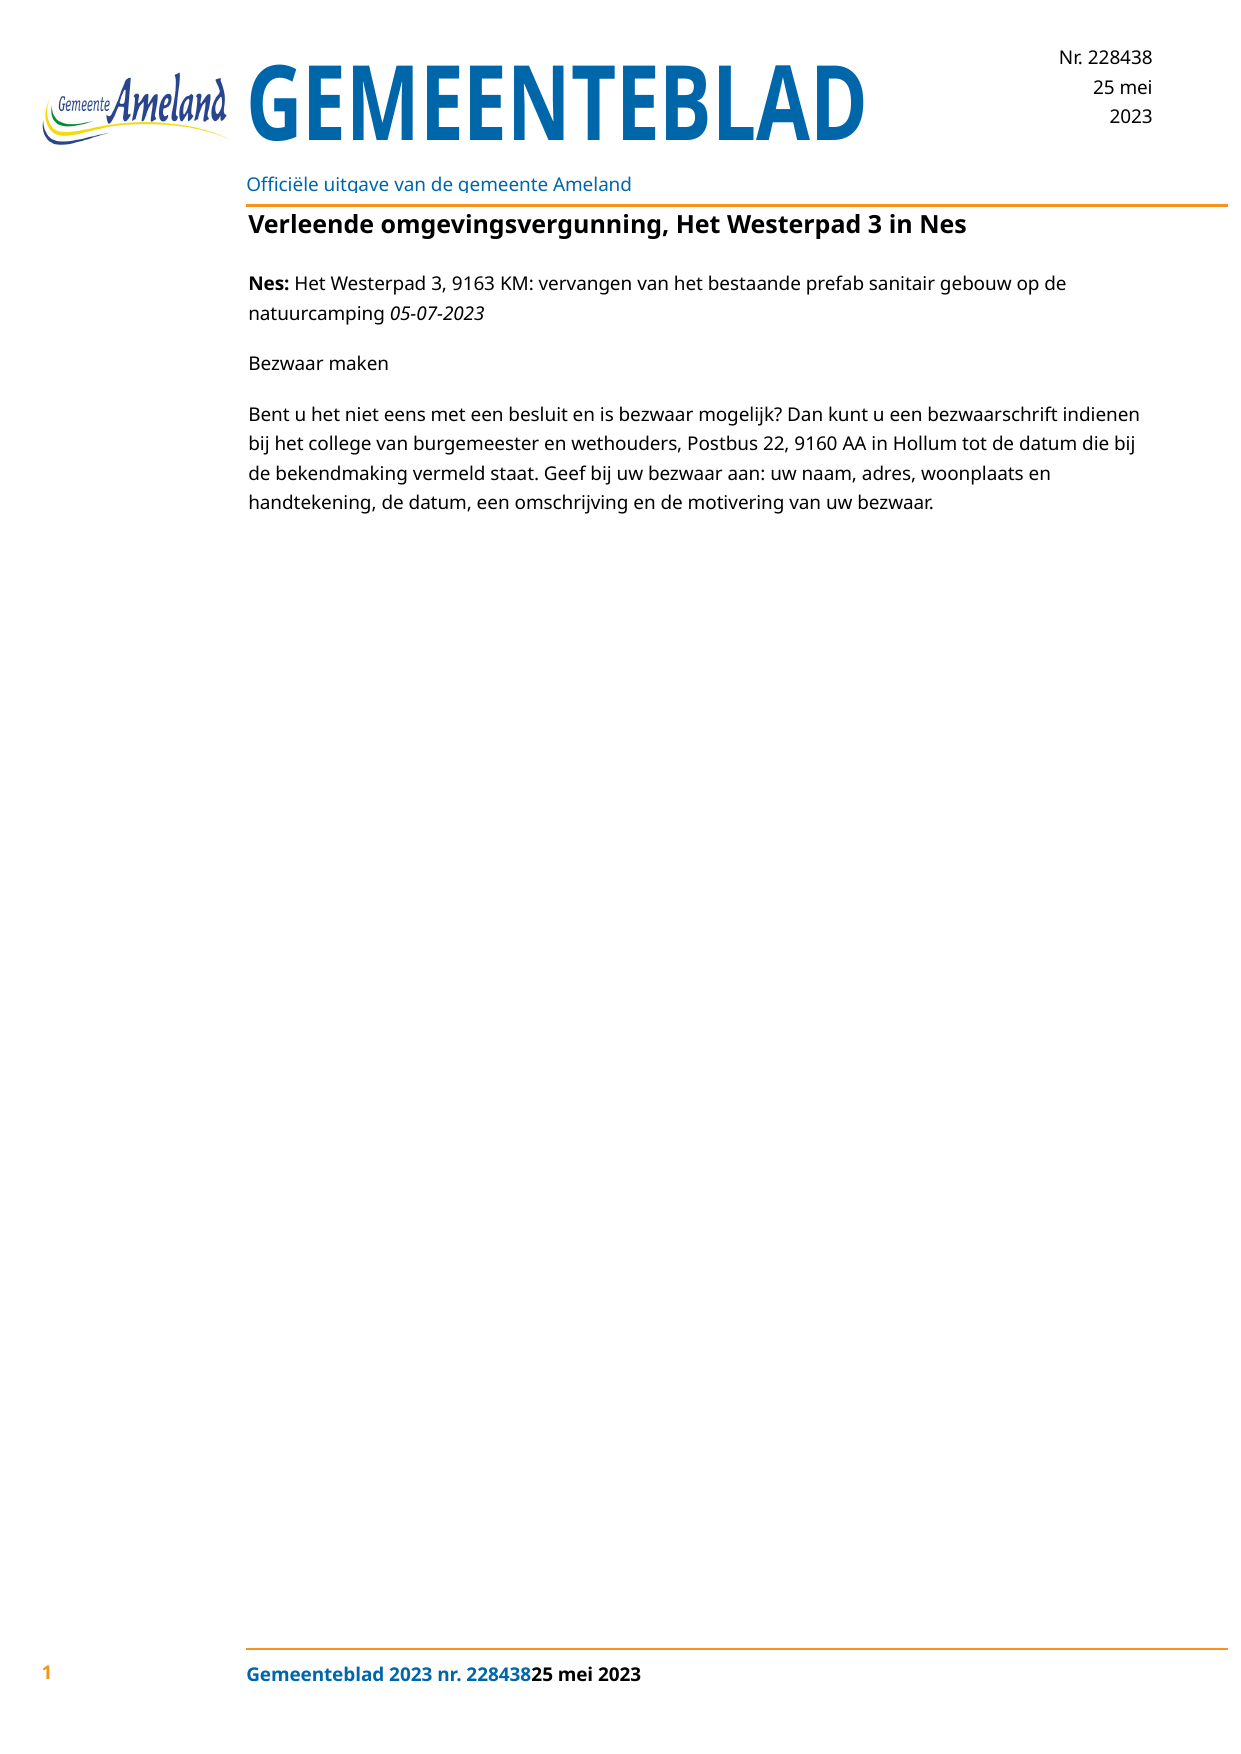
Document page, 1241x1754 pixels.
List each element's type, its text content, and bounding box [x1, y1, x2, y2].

text Verleende omgevingsvergunning, Het Westerpad 3 in Nes [248, 207, 1152, 241]
text Nes: Het Westerpad 3, 9163 KM: vervangen van het bestaande prefab sanitair gebouw op de natuurcamping 05-07-2023 [248, 270, 1152, 326]
text Bezwaar maken [248, 350, 1152, 376]
picture [41, 47, 231, 172]
text Bent u het niet eens met een besluit en is bezwaar mogelijk? Dan kunt u een bezwaarschrift indienen bij het college van burgemeester en wethouders, Postbus 22, 9160 AA in Hollum tot de datum die bij de bekendmaking vermeld staat. Geef bij uw bezwaar aan: uw naam, adres, woonplaats en handtekening, de datum, een omschrijving en de motivering van uw bezwaar. [248, 401, 1152, 515]
